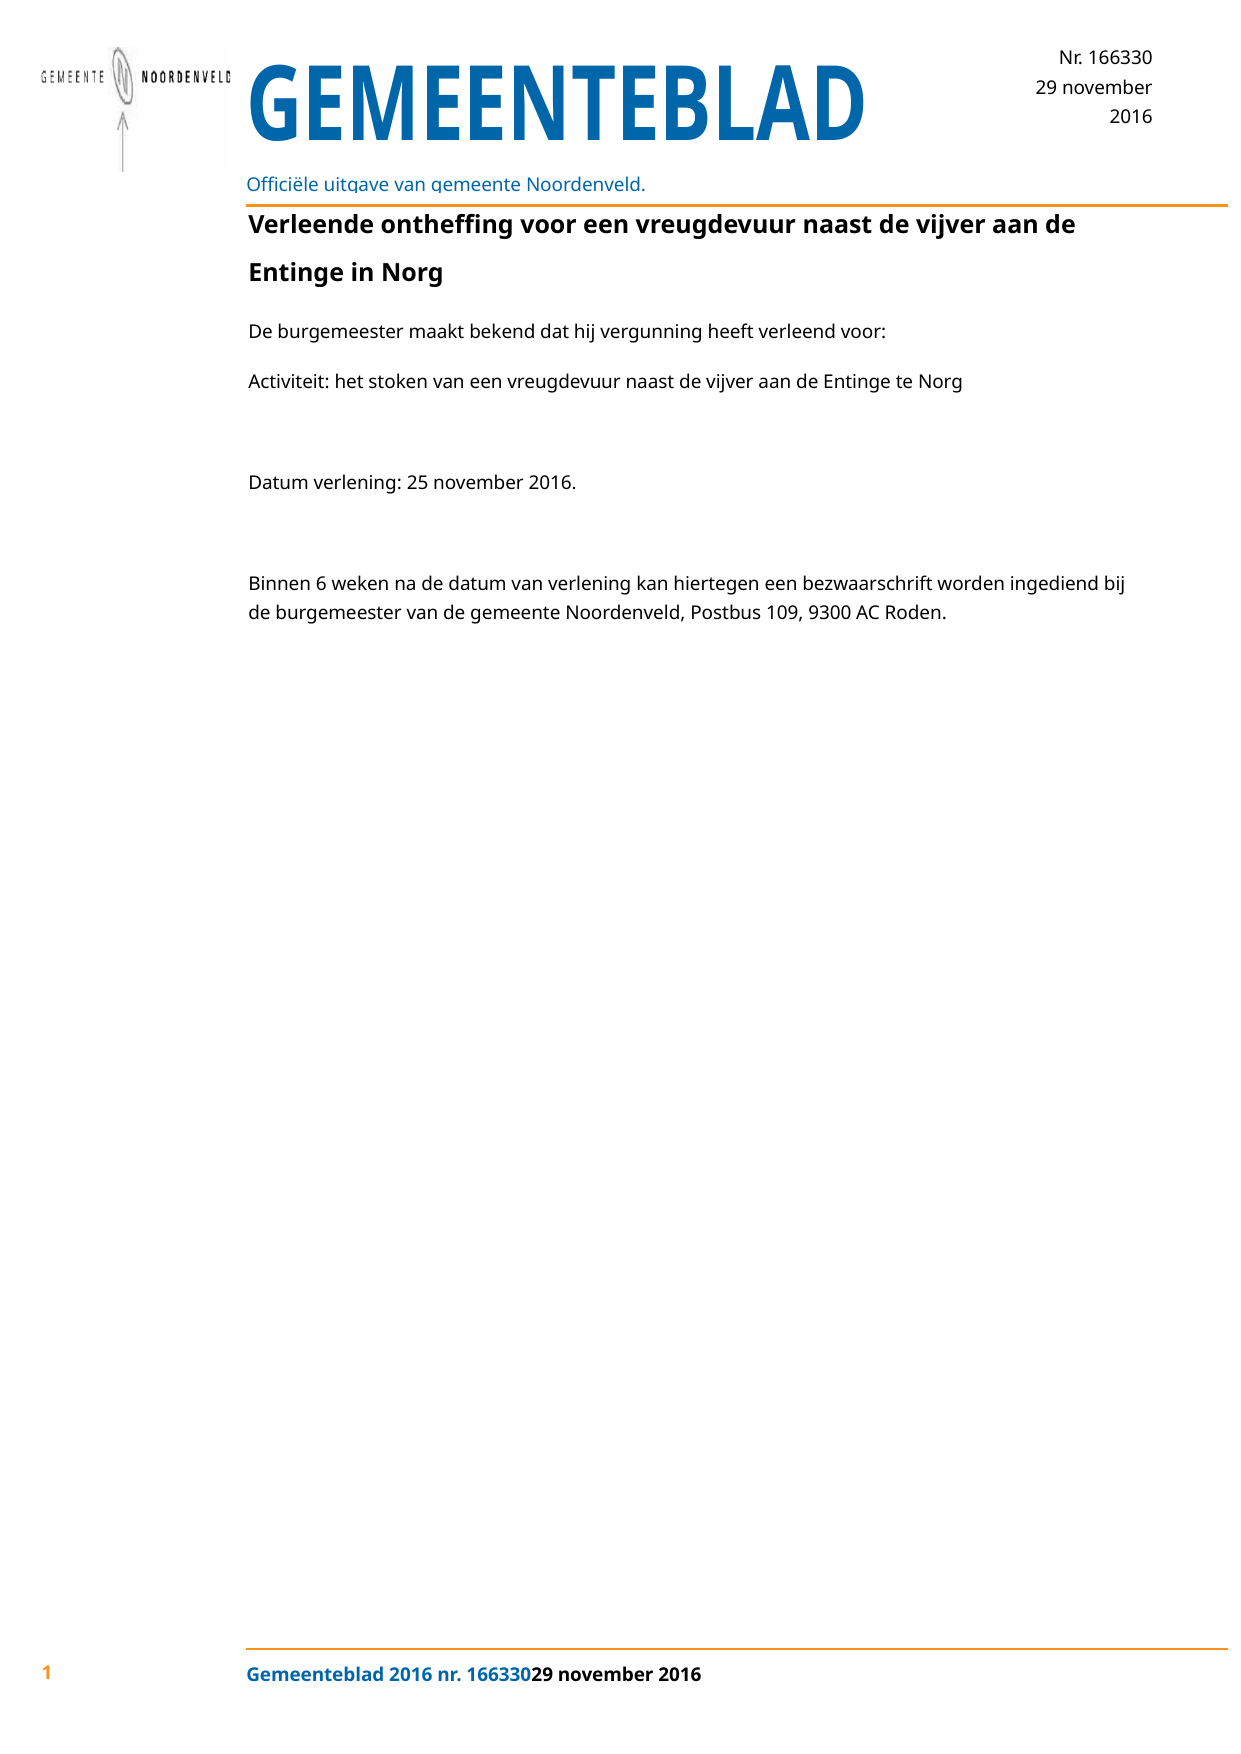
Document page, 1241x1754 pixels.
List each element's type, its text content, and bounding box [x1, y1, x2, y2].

text Binnen 6 weken na de datum van verlening kan hiertegen een bezwaarschrift worden ingediend bij de burgemeester van de gemeente Noordenveld, Postbus 109, 9300 AC Roden. [248, 570, 1152, 625]
text Datum verlening: 25 november 2016. [248, 469, 1152, 495]
text De burgemeester maakt bekend dat hij vergunning heeft verleend voor: [248, 318, 1152, 344]
text Activiteit: het stoken van een vreugdevuur naast de vijver aan de Entinge te Norg [248, 368, 1152, 394]
text Verleende ontheffing voor een vreugdevuur naast de vijver aan de Entinge in Norg [248, 207, 1152, 288]
picture [41, 47, 231, 172]
